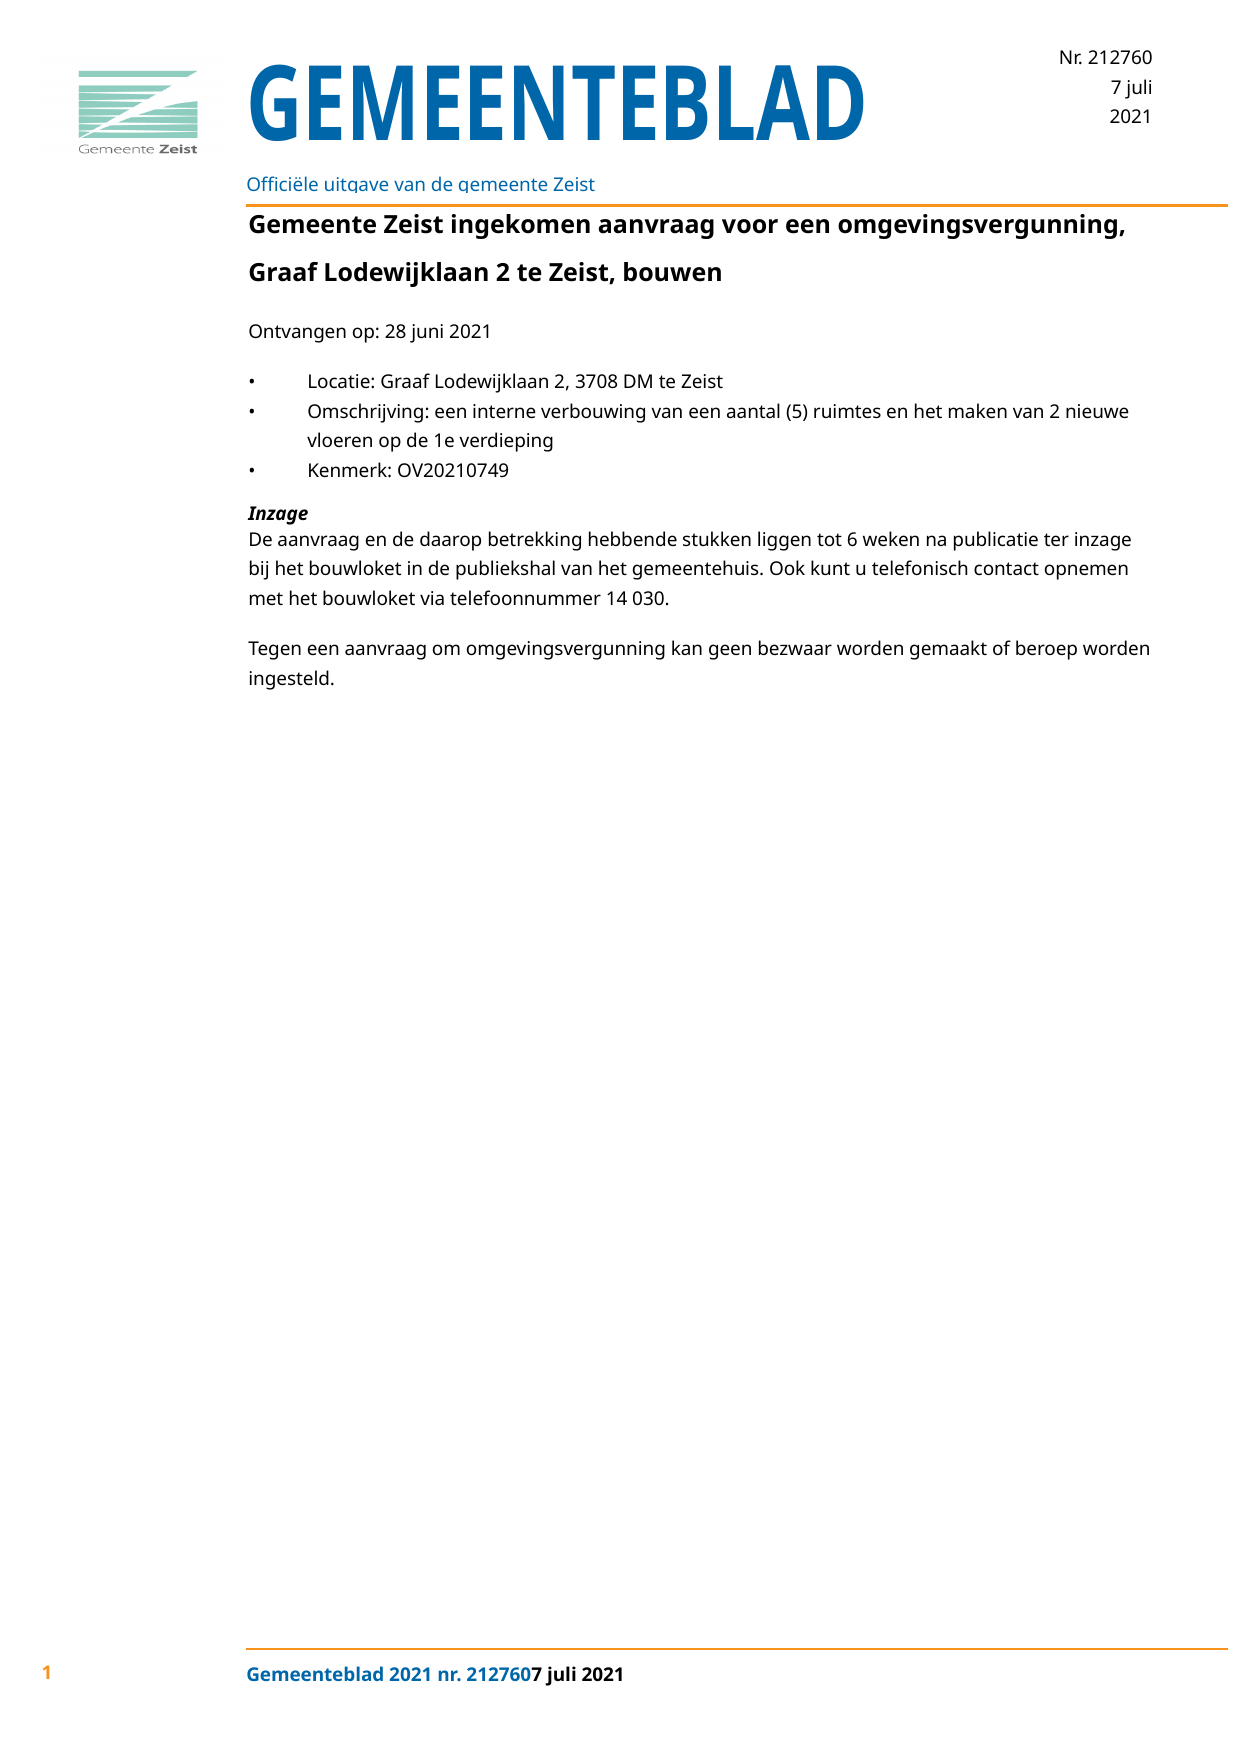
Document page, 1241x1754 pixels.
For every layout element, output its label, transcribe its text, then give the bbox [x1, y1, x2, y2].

list Omschrijving: een interne verbouwing van een aantal (5) ruimtes en het maken van 2 nieuwe vloeren op de 1e verdieping [248, 398, 1152, 453]
picture [41, 47, 231, 172]
text Ontvangen op: 28 juni 2021 [248, 318, 1152, 344]
text Gemeente Zeist ingekomen aanvraag voor een omgevingsvergunning, Graaf Lodewijklaan 2 te Zeist, bouwen [248, 207, 1152, 288]
list Locatie: Graaf Lodewijklaan 2, 3708 DM te Zeist [248, 368, 1152, 394]
text Tegen een aanvraag om omgevingsvergunning kan geen bezwaar worden gemaakt of beroep worden ingesteld. [248, 636, 1152, 691]
text De aanvraag en de daarop betrekking hebbende stukken liggen tot 6 weken na publicatie ter inzage bij het bouwloket in de publiekshal van het gemeentehuis. Ook kunt u telefonisch contact opnemen met het bouwloket via telefoonnummer 14 030. [248, 526, 1152, 611]
text Inzage [248, 500, 1152, 526]
list Kenmerk: OV20210749 [248, 457, 1152, 483]
